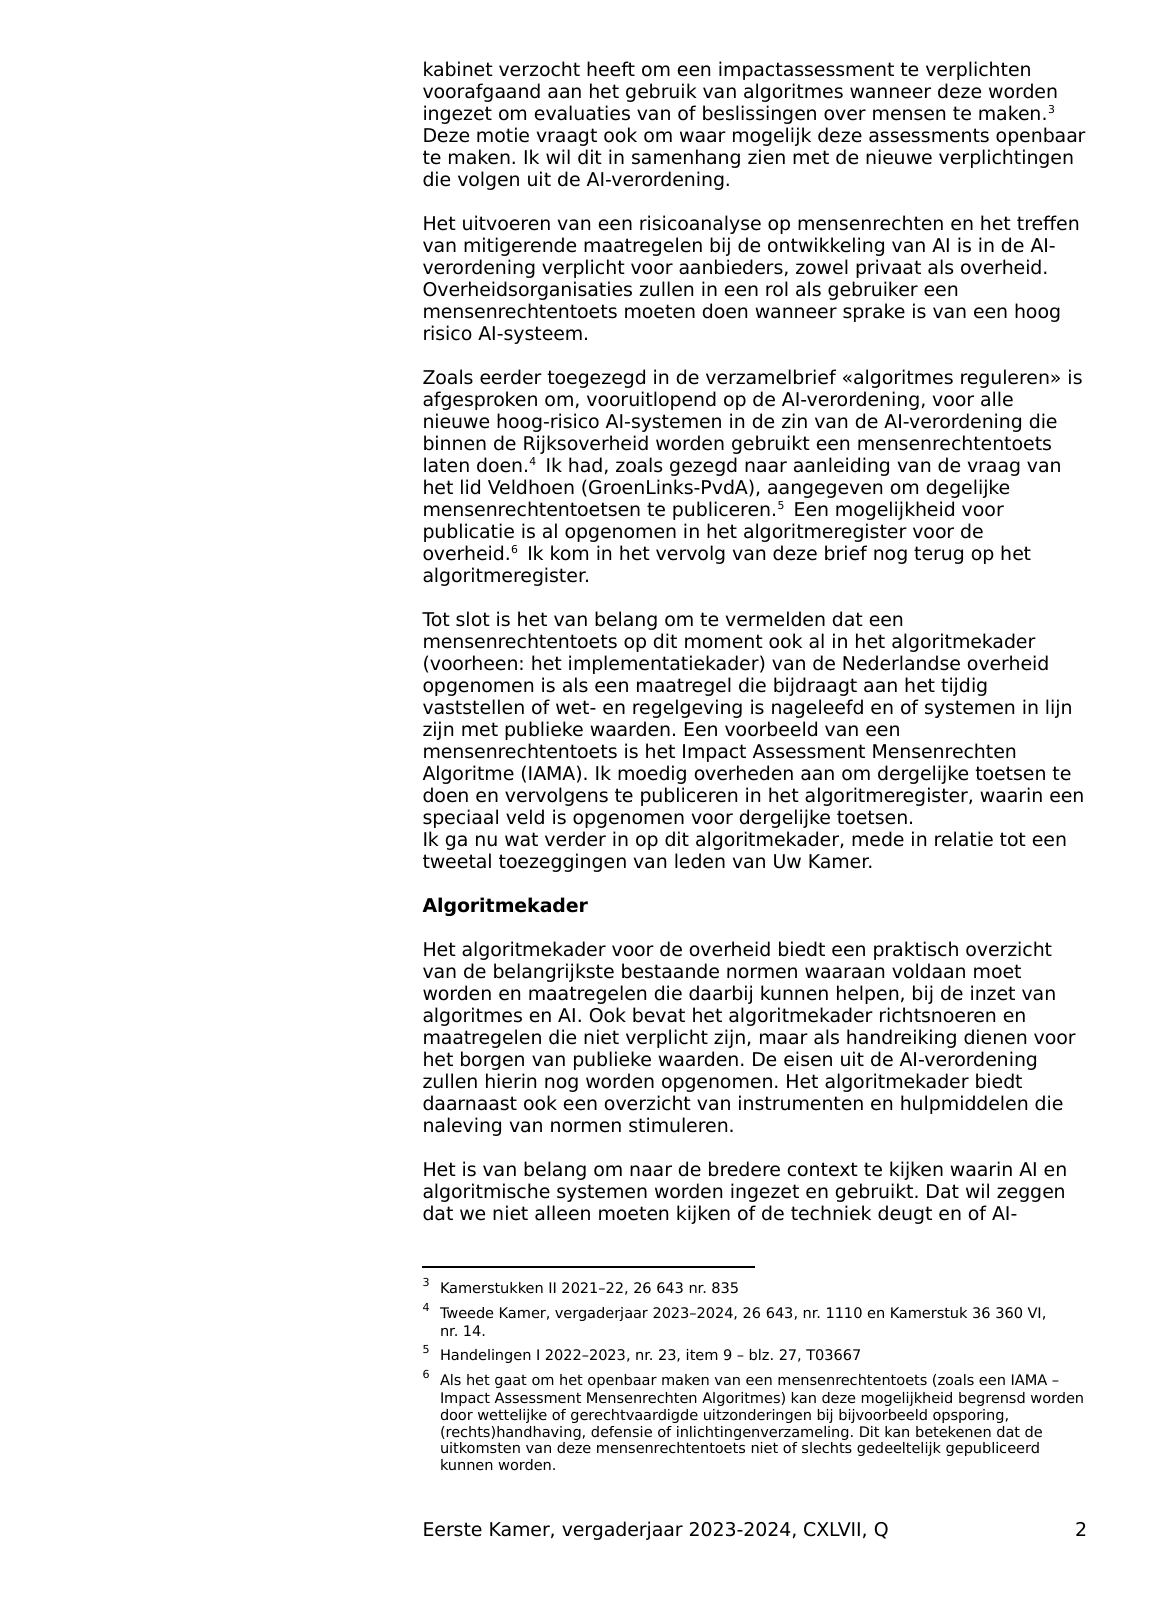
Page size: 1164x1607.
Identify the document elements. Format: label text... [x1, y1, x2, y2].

text Kamerstukken II 2021–22, 26 643 nr. 835 [422, 1276, 1087, 1298]
text Het is van belang om naar de bredere context te kijken waarin AI en algoritmische systemen worden ingezet en gebruikt. Dat wil zeggen dat we niet alleen moeten kijken of de techniek deugt en of AI- [422, 1159, 1087, 1225]
text Tweede Kamer, vergaderjaar 2023–2024, 26 643, nr. 1110 en Kamerstuk 36 360 VI, nr. 14. [422, 1301, 1087, 1340]
text Ik ga nu wat verder in op dit algoritmekader, mede in relatie tot een tweetal toezeggingen van leden van Uw Kamer. [422, 829, 1087, 873]
subtitle Algoritmekader [422, 895, 1087, 917]
text Het uitvoeren van een risicoanalyse op mensenrechten en het treffen van mitigerende maatregelen bij de ontwikkeling van AI is in de AI-verordening verplicht voor aanbieders, zowel privaat als overheid. Overheidsorganisaties zullen in een rol als gebruiker een mensenrechtentoets moeten doen wanneer sprake is van een hoog risico AI-systeem. [422, 213, 1087, 345]
text Handelingen I 2022–2023, nr. 23, item 9 – blz. 27, T03667 [422, 1343, 1087, 1365]
text kabinet verzocht heeft om een impactassessment te verplichten voorafgaand aan het gebruik van algoritmes wanneer deze worden ingezet om evaluaties van of beslissingen over mensen te maken. Deze motie vraagt ook om waar mogelijk deze assessments openbaar te maken. Ik wil dit in samenhang zien met de nieuwe verplichtingen die volgen uit de AI-verordening. [422, 59, 1087, 191]
text Als het gaat om het openbaar maken van een mensenrechtentoets (zoals een IAMA – Impact Assessment Mensenrechten Algoritmes) kan deze mogelijkheid begrensd worden door wettelijke of gerechtvaardigde uitzonderingen bij bijvoorbeeld opsporing, (rechts)handhaving, defensie of inlichtingenverzameling. Dit kan betekenen dat de uitkomsten van deze mensenrechtentoets niet of slechts gedeeltelijk gepubliceerd kunnen worden. [422, 1368, 1087, 1474]
text Zoals eerder toegezegd in de verzamelbrief «algoritmes reguleren» is afgesproken om, vooruitlopend op de AI-verordening, voor alle nieuwe hoog-risico AI-systemen in de zin van de AI-verordening die binnen de Rijksoverheid worden gebruikt een mensenrechtentoets laten doen. Ik had, zoals gezegd naar aanleiding van de vraag van het lid Veldhoen (GroenLinks-PvdA), aangegeven om degelijke mensenrechtentoetsen te publiceren. Een mogelijkheid voor publicatie is al opgenomen in het algoritmeregister voor de overheid. Ik kom in het vervolg van deze brief nog terug op het algoritmeregister. [422, 367, 1087, 587]
text Tot slot is het van belang om te vermelden dat een mensenrechtentoets op dit moment ook al in het algoritmekader (voorheen: het implementatiekader) van de Nederlandse overheid opgenomen is als een maatregel die bijdraagt aan het tijdig vaststellen of wet- en regelgeving is nageleefd en of systemen in lijn zijn met publieke waarden. Een voorbeeld van een mensenrechtentoets is het Impact Assessment Mensenrechten Algoritme (IAMA). Ik moedig overheden aan om dergelijke toetsen te doen en vervolgens te publiceren in het algoritmeregister, waarin een speciaal veld is opgenomen voor dergelijke toetsen. [422, 609, 1087, 829]
text Het algoritmekader voor de overheid biedt een praktisch overzicht van de belangrijkste bestaande normen waaraan voldaan moet worden en maatregelen die daarbij kunnen helpen, bij de inzet van algoritmes en AI. Ook bevat het algoritmekader richtsnoeren en maatregelen die niet verplicht zijn, maar als handreiking dienen voor het borgen van publieke waarden. De eisen uit de AI-verordening zullen hierin nog worden opgenomen. Het algoritmekader biedt daarnaast ook een overzicht van instrumenten en hulpmiddelen die naleving van normen stimuleren. [422, 939, 1087, 1137]
